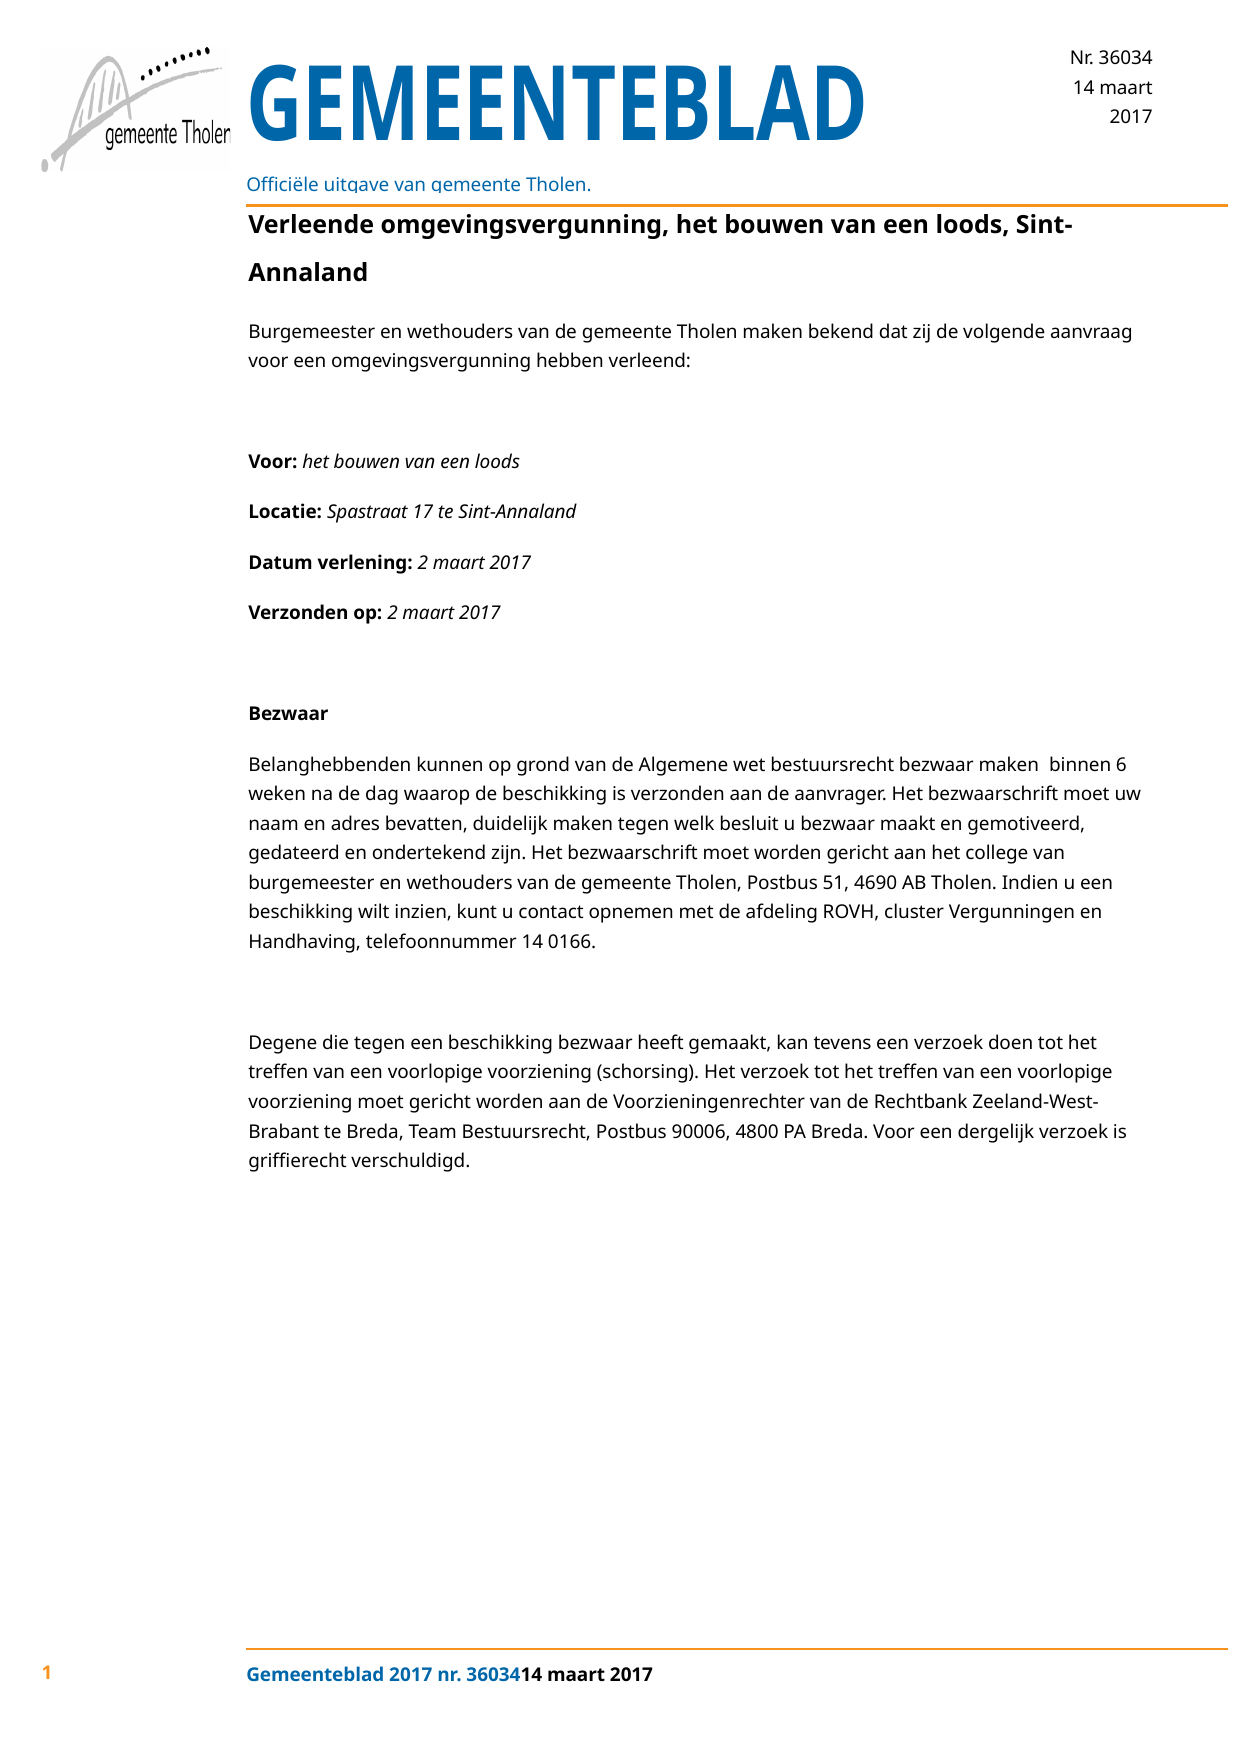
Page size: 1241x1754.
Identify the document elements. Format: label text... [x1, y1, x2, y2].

text Burgemeester en wethouders van de gemeente Tholen maken bekend dat zij de volgende aanvraag voor een omgevingsvergunning hebben verleend: [248, 318, 1152, 373]
picture [41, 47, 231, 172]
text Belanghebbenden kunnen op grond van de Algemene wet bestuursrecht bezwaar maken binnen 6 weken na de dag waarop de beschikking is verzonden aan de aanvrager. Het bezwaarschrift moet uw naam en adres bevatten, duidelijk maken tegen welk besluit u bezwaar maakt en gemotiveerd, gedateerd en ondertekend zijn. Het bezwaarschrift moet worden gericht aan het college van burgemeester en wethouders van de gemeente Tholen, Postbus 51, 4690 AB Tholen. Indien u een beschikking wilt inzien, kunt u contact opnemen met de afdeling ROVH, cluster Vergunningen en Handhaving, telefoonnummer 14 0166. [248, 751, 1152, 954]
text Voor: het bouwen van een loods [248, 448, 1152, 474]
text Bezwaar [248, 700, 1152, 726]
text Verzonden op: 2 maart 2017 [248, 599, 1152, 625]
text Locatie: Spastraat 17 te Sint-Annaland [248, 499, 1152, 524]
text Datum verlening: 2 maart 2017 [248, 549, 1152, 575]
text Verleende omgevingsvergunning, het bouwen van een loods, Sint-Annaland [248, 207, 1152, 288]
text Degene die tegen een beschikking bezwaar heeft gemaakt, kan tevens een verzoek doen tot het treffen van een voorlopige voorziening (schorsing). Het verzoek tot het treffen van een voorlopige voorziening moet gericht worden aan de Voorzieningenrechter van de Rechtbank Zeeland-West-Brabant te Breda, Team Bestuursrecht, Postbus 90006, 4800 PA Breda. Voor een dergelijk verzoek is griffierecht verschuldigd. [248, 1029, 1152, 1173]
